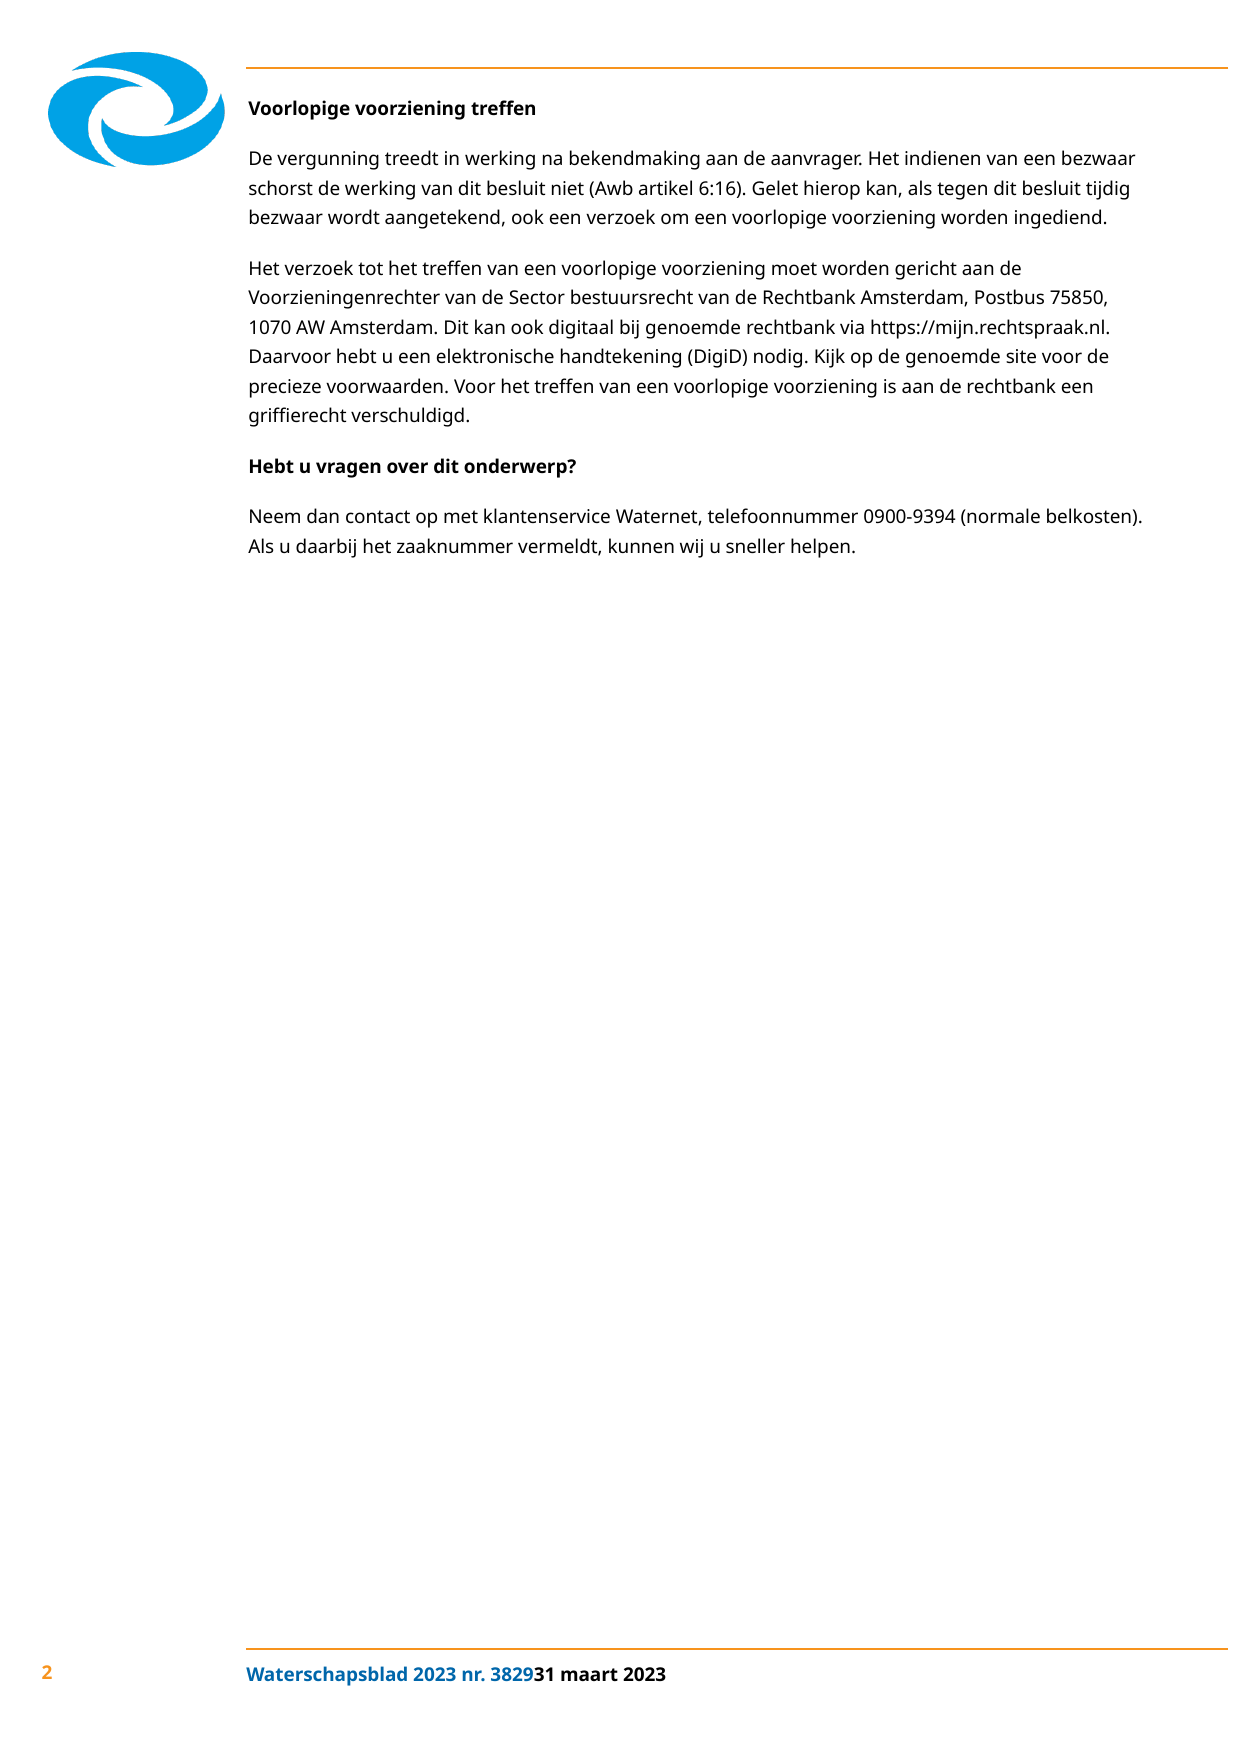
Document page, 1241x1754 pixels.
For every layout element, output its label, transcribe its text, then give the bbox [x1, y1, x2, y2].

text Neem dan contact op met klantenservice Waternet, telefoonnummer 0900-9394 (normale belkosten). Als u daarbij het zaaknummer vermeldt, kunnen wij u sneller helpen. [248, 503, 1152, 559]
text Voorlopige voorziening treffen [248, 95, 1152, 121]
text Hebt u vragen over dit onderwerp? [248, 453, 1152, 479]
text Het verzoek tot het treffen van een voorlopige voorziening moet worden gericht aan de Voorzieningenrechter van de Sector bestuursrecht van de Rechtbank Amsterdam, Postbus 75850, 1070 AW Amsterdam. Dit kan ook digitaal bij genoemde rechtbank via https://mijn.rechtspraak.nl. Daarvoor hebt u een elektronische handtekening (DigiD) nodig. Kijk op de genoemde site voor de precieze voorwaarden. Voor het treffen van een voorlopige voorziening is aan de rechtbank een griffierecht verschuldigd. [248, 255, 1152, 428]
picture [41, 47, 231, 172]
text De vergunning treedt in werking na bekendmaking aan de aanvrager. Het indienen van een bezwaar schorst de werking van dit besluit niet (Awb artikel 6:16). Gelet hierop kan, als tegen dit besluit tijdig bezwaar wordt aangetekend, ook een verzoek om een voorlopige voorziening worden ingediend. [248, 145, 1152, 230]
